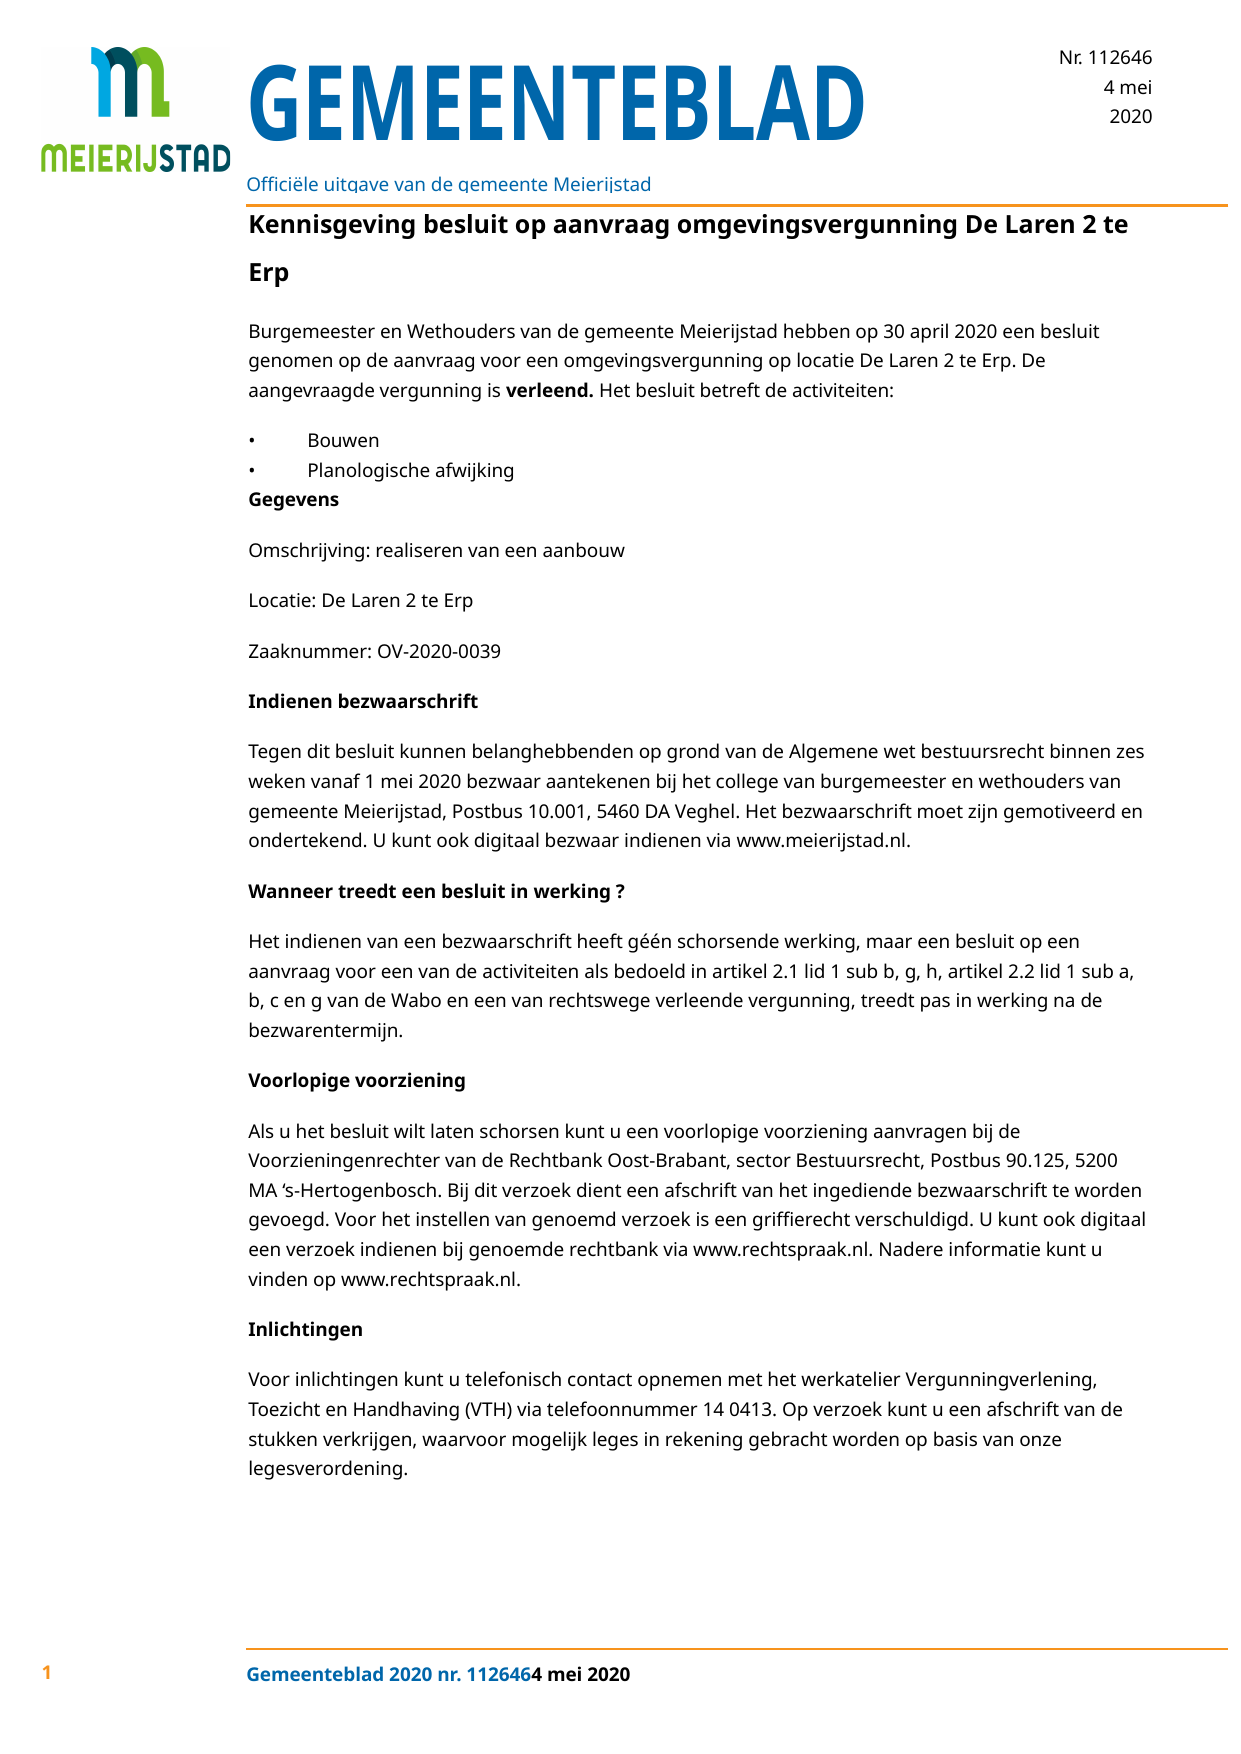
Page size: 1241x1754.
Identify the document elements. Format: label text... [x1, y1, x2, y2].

list Bouwen [248, 427, 1152, 453]
text Voor inlichtingen kunt u telefonisch contact opnemen met het werkatelier Vergunningverlening, Toezicht en Handhaving (VTH) via telefoonnummer 14 0413. Op verzoek kunt u een afschrift van de stukken verkrijgen, waarvoor mogelijk leges in rekening gebracht worden op basis van onze legesverordening. [248, 1367, 1152, 1481]
list Planologische afwijking [248, 457, 1152, 483]
text Tegen dit besluit kunnen belanghebbenden op grond van de Algemene wet bestuursrecht binnen zes weken vanaf 1 mei 2020 bezwaar aantekenen bij het college van burgemeester en wethouders van gemeente Meierijstad, Postbus 10.001, 5460 DA Veghel. Het bezwaarschrift moet zijn gemotiveerd en ondertekend. U kunt ook digitaal bezwaar indienen via www.meierijstad.nl. [248, 739, 1152, 853]
text Gegevens [248, 487, 1152, 512]
text Locatie: De Laren 2 te Erp [248, 587, 1152, 613]
text Omschrijving: realiseren van een aanbouw [248, 537, 1152, 563]
text Indienen bezwaarschrift [248, 688, 1152, 714]
text Het indienen van een bezwaarschrift heeft géén schorsende werking, maar een besluit op een aanvraag voor een van de activiteiten als bedoeld in artikel 2.1 lid 1 sub b, g, h, artikel 2.2 lid 1 sub a, b, c en g van de Wabo en een van rechtswege verleende vergunning, treedt pas in werking na de bezwarentermijn. [248, 928, 1152, 1043]
text Als u het besluit wilt laten schorsen kunt u een voorlopige voorziening aanvragen bij de Voorzieningenrechter van de Rechtbank Oost-Brabant, sector Bestuursrecht, Postbus 90.125, 5200 MA ‘s-Hertogenbosch. Bij dit verzoek dient een afschrift van het ingediende bezwaarschrift te worden gevoegd. Voor het instellen van genoemd verzoek is een griffierecht verschuldigd. U kunt ook digitaal een verzoek indienen bij genoemde rechtbank via www.rechtspraak.nl. Nadere informatie kunt u vinden op www.rechtspraak.nl. [248, 1118, 1152, 1292]
text Burgemeester en Wethouders van de gemeente Meierijstad hebben op 30 april 2020 een besluit genomen op de aanvraag voor een omgevingsvergunning op locatie De Laren 2 te Erp. De aangevraagde vergunning is verleend. Het besluit betreft de activiteiten: [248, 318, 1152, 403]
text Voorlopige voorziening [248, 1067, 1152, 1093]
text Zaaknummer: OV-2020-0039 [248, 638, 1152, 664]
text Inlichtingen [248, 1316, 1152, 1342]
picture [41, 47, 231, 172]
text Wanneer treedt een besluit in werking ? [248, 878, 1152, 904]
text Kennisgeving besluit op aanvraag omgevingsvergunning De Laren 2 te Erp [248, 207, 1152, 288]
